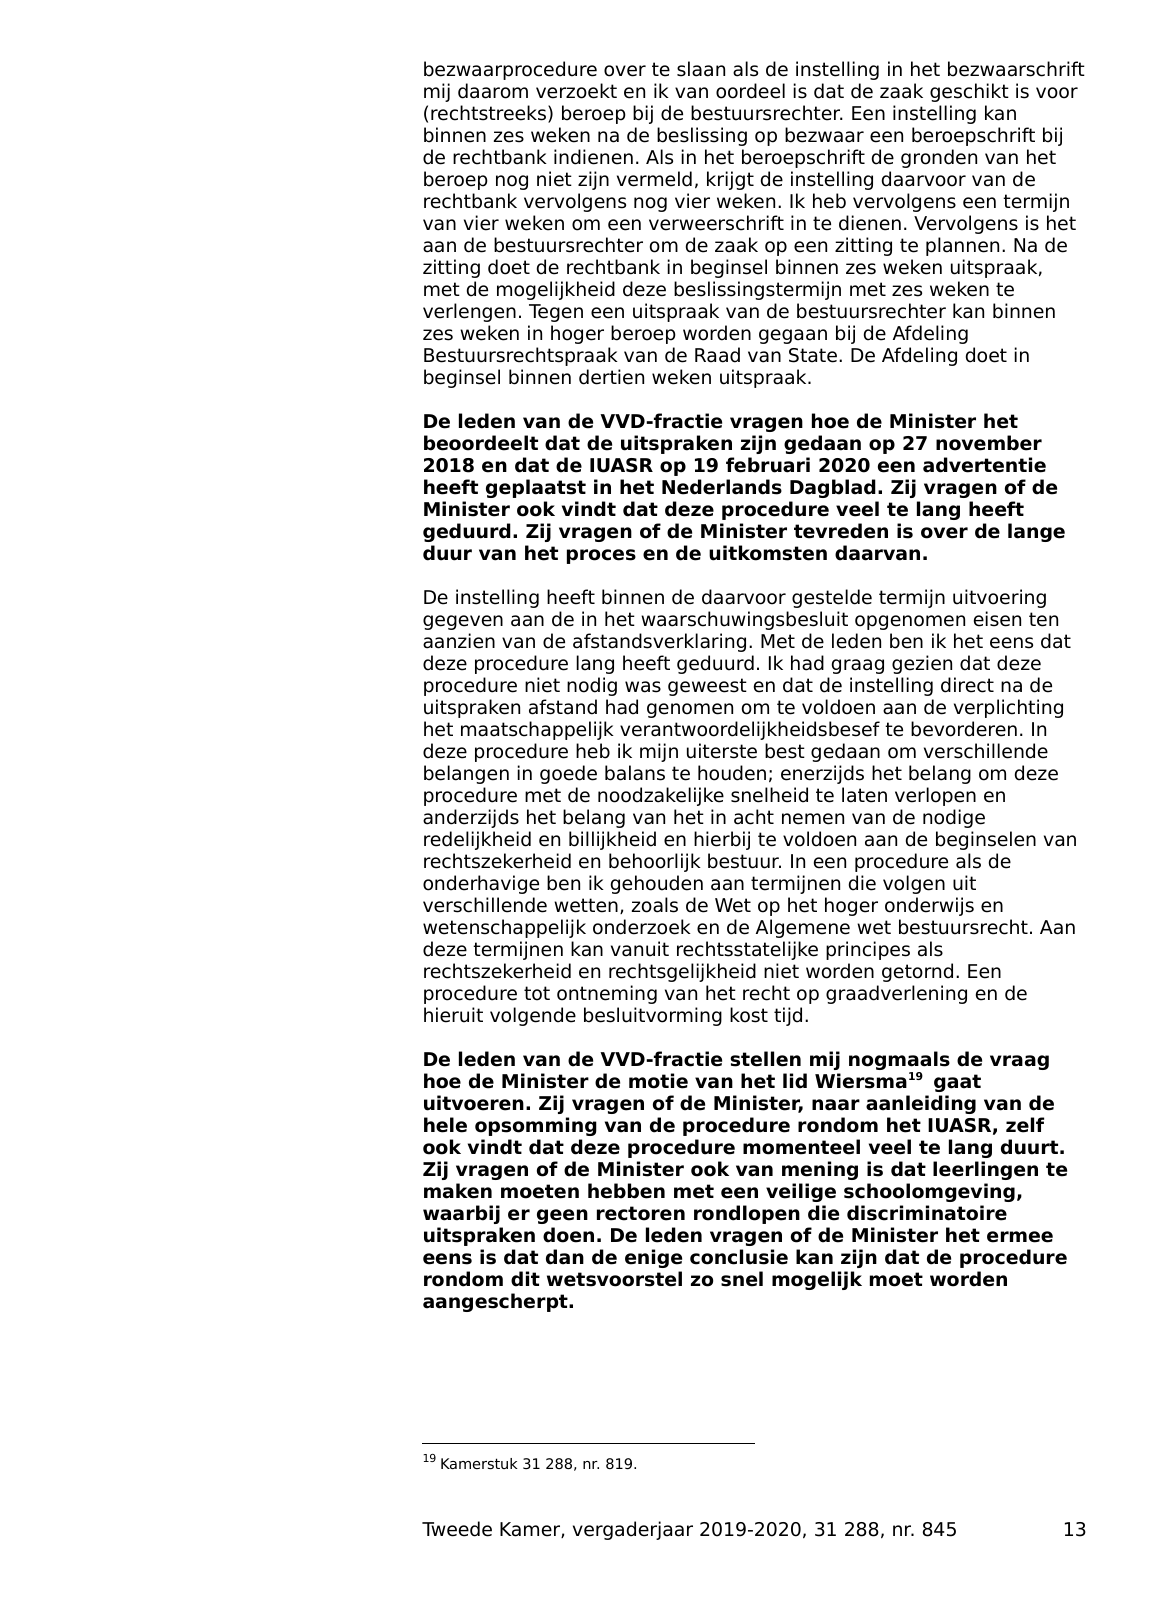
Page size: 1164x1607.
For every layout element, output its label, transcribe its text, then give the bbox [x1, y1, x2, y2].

text De leden van de VVD-fractie vragen hoe de Minister het beoordeelt dat de uitspraken zijn gedaan op 27 november 2018 en dat de IUASR op 19 februari 2020 een advertentie heeft geplaatst in het Nederlands Dagblad. Zij vragen of de Minister ook vindt dat deze procedure veel te lang heeft geduurd. Zij vragen of de Minister tevreden is over de lange duur van het proces en de uitkomsten daarvan. [422, 411, 1087, 565]
text De leden van de VVD-fractie stellen mij nogmaals de vraag hoe de Minister de motie van het lid Wiersma gaat uitvoeren. Zij vragen of de Minister, naar aanleiding van de hele opsomming van de procedure rondom het IUASR, zelf ook vindt dat deze procedure momenteel veel te lang duurt. Zij vragen of de Minister ook van mening is dat leerlingen te maken moeten hebben met een veilige schoolomgeving, waarbij er geen rectoren rondlopen die discriminatoire uitspraken doen. De leden vragen of de Minister het ermee eens is dat dan de enige conclusie kan zijn dat de procedure rondom dit wetsvoorstel zo snel mogelijk moet worden aangescherpt. [422, 1049, 1087, 1312]
text Kamerstuk 31 288, nr. 819. [422, 1452, 1087, 1474]
text De instelling heeft binnen de daarvoor gestelde termijn uitvoering gegeven aan de in het waarschuwingsbesluit opgenomen eisen ten aanzien van de afstandsverklaring. Met de leden ben ik het eens dat deze procedure lang heeft geduurd. Ik had graag gezien dat deze procedure niet nodig was geweest en dat de instelling direct na de uitspraken afstand had genomen om te voldoen aan de verplichting het maatschappelijk verantwoordelijkheidsbesef te bevorderen. In deze procedure heb ik mijn uiterste best gedaan om verschillende belangen in goede balans te houden; enerzijds het belang om deze procedure met de noodzakelijke snelheid te laten verlopen en anderzijds het belang van het in acht nemen van de nodige redelijkheid en billijkheid en hierbij te voldoen aan de beginselen van rechtszekerheid en behoorlijk bestuur. In een procedure als de onderhavige ben ik gehouden aan termijnen die volgen uit verschillende wetten, zoals de Wet op het hoger onderwijs en wetenschappelijk onderzoek en de Algemene wet bestuursrecht. Aan deze termijnen kan vanuit rechtsstatelijke principes als rechtszekerheid en rechtsgelijkheid niet worden getornd. Een procedure tot ontneming van het recht op graadverlening en de hieruit volgende besluitvorming kost tijd. [422, 587, 1087, 1027]
text bezwaarprocedure over te slaan als de instelling in het bezwaarschrift mij daarom verzoekt en ik van oordeel is dat de zaak geschikt is voor (rechtstreeks) beroep bij de bestuursrechter. Een instelling kan binnen zes weken na de beslissing op bezwaar een beroepschrift bij de rechtbank indienen. Als in het beroepschrift de gronden van het beroep nog niet zijn vermeld, krijgt de instelling daarvoor van de rechtbank vervolgens nog vier weken. Ik heb vervolgens een termijn van vier weken om een verweerschrift in te dienen. Vervolgens is het aan de bestuursrechter om de zaak op een zitting te plannen. Na de zitting doet de rechtbank in beginsel binnen zes weken uitspraak, met de mogelijkheid deze beslissingstermijn met zes weken te verlengen. Tegen een uitspraak van de bestuursrechter kan binnen zes weken in hoger beroep worden gegaan bij de Afdeling Bestuursrechtspraak van de Raad van State. De Afdeling doet in beginsel binnen dertien weken uitspraak. [422, 59, 1087, 389]
